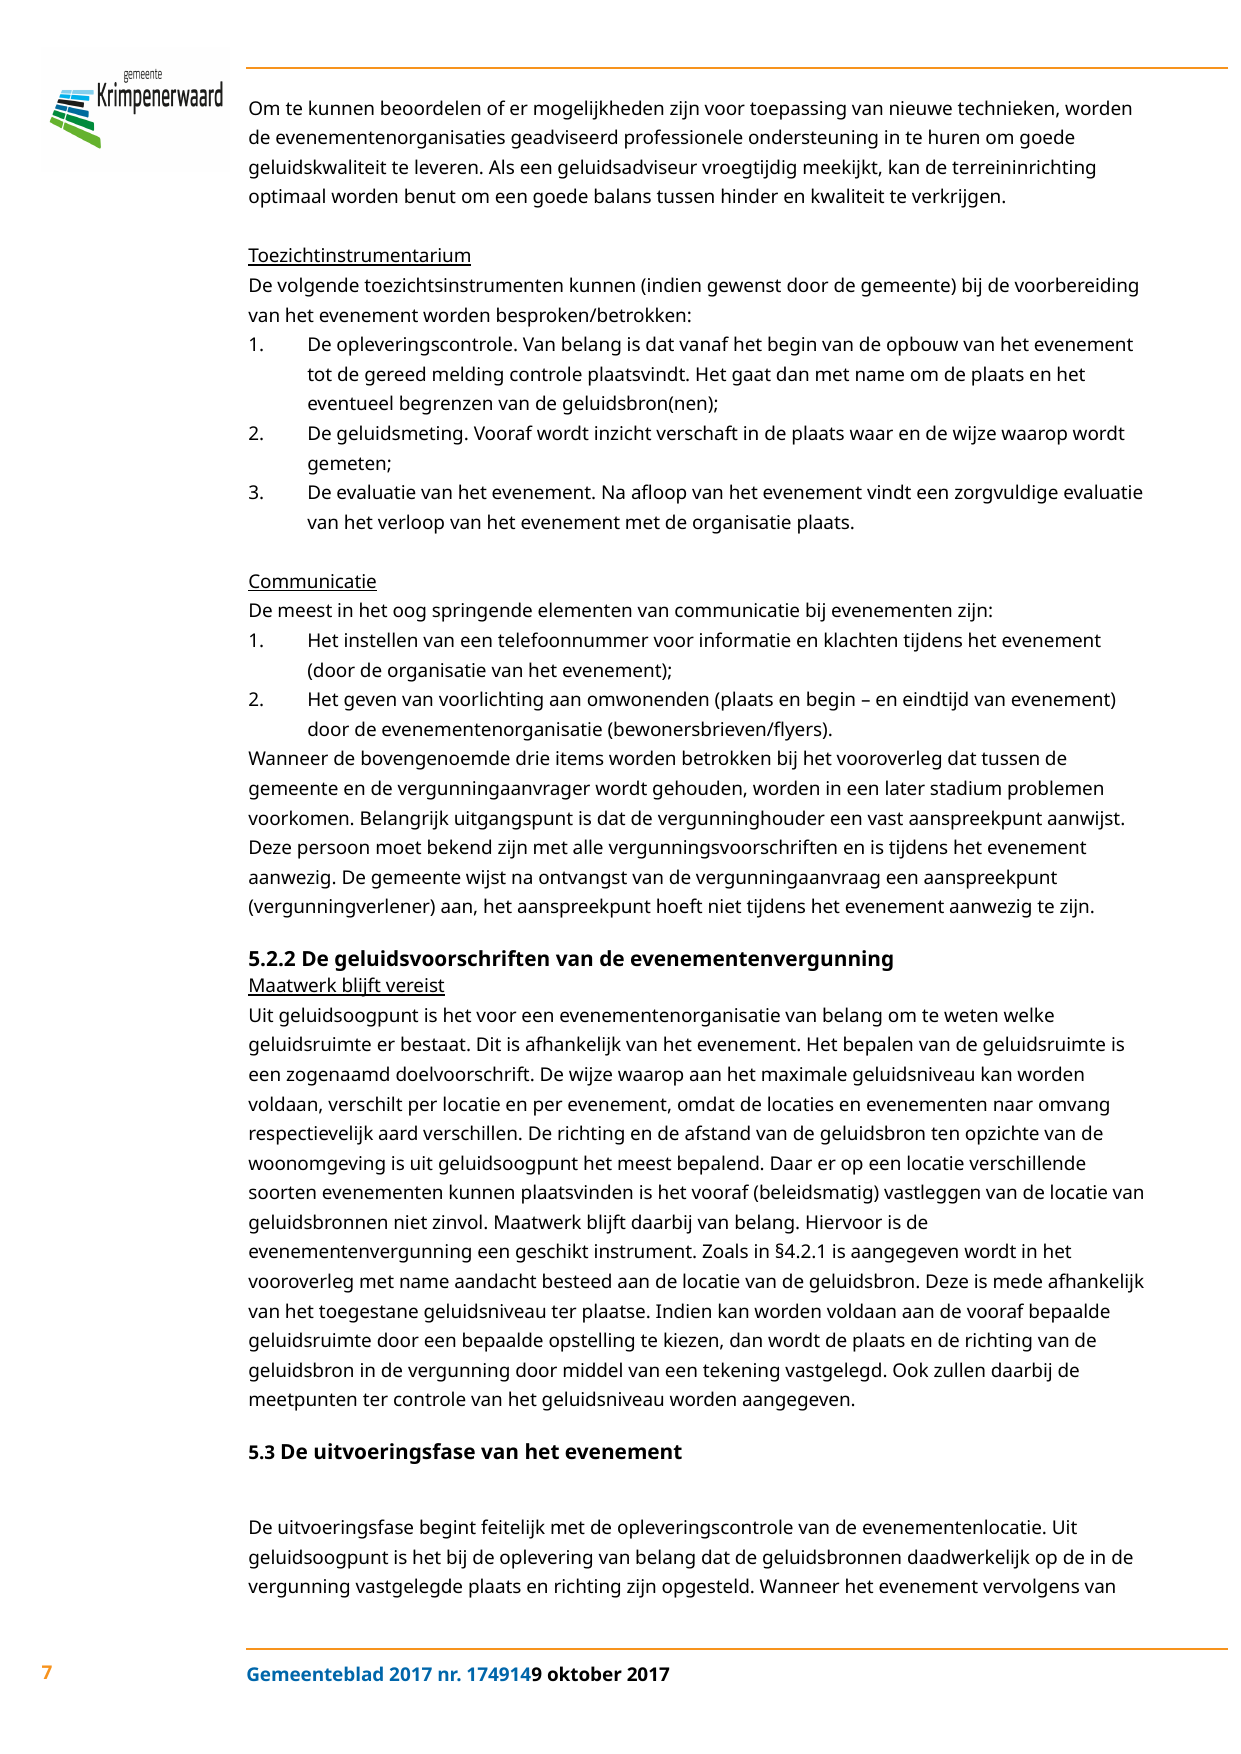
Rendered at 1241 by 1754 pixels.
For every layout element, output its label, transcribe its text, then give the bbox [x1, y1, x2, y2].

list Het instellen van een telefoonnummer voor informatie en klachten tijdens het evenement (door de organisatie van het evenement); [248, 627, 1152, 683]
list De opleveringscontrole. Van belang is dat vanaf het begin van de opbouw van het evenement tot de gereed melding controle plaatsvindt. Het gaat dan met name om de plaats en het eventueel begrenzen van de geluidsbron(nen); [248, 331, 1152, 416]
list De geluidsmeting. Vooraf wordt inzicht verschaft in de plaats waar en de wijze waarop wordt gemeten; [248, 420, 1152, 476]
picture [41, 47, 231, 172]
text Uit geluidsoogpunt is het voor een evenementenorganisatie van belang om te weten welke geluidsruimte er bestaat. Dit is afhankelijk van het evenement. Het bepalen van de geluidsruimte is een zogenaamd doelvoorschrift. De wijze waarop aan het maximale geluidsniveau kan worden voldaan, verschilt per locatie en per evenement, omdat de locaties en evenementen naar omvang respectievelijk aard verschillen. De richting en de afstand van de geluidsbron ten opzichte van de woonomgeving is uit geluidsoogpunt het meest bepalend. Daar er op een locatie verschillende soorten evenementen kunnen plaatsvinden is het vooraf (beleidsmatig) vastleggen van de locatie van geluidsbronnen niet zinvol. Maatwerk blijft daarbij van belang. Hiervoor is de evenementenvergunning een geschikt instrument. Zoals in §4.2.1 is aangegeven wordt in het vooroverleg met name aandacht besteed aan de locatie van de geluidsbron. Deze is mede afhankelijk van het toegestane geluidsniveau ter plaatse. Indien kan worden voldaan aan de vooraf bepaalde geluidsruimte door een bepaalde opstelling te kiezen, dan wordt de plaats en de richting van de geluidsbron in de vergunning door middel van een tekening vastgelegd. Ook zullen daarbij de meetpunten ter controle van het geluidsniveau worden aangegeven. [248, 1002, 1152, 1412]
text De meest in het oog springende elementen van communicatie bij evenementen zijn: [248, 598, 1152, 623]
text De uitvoeringsfase begint feitelijk met de opleveringscontrole van de evenementenlocatie. Uit geluidsoogpunt is het bij de oplevering van belang dat de geluidsbronnen daadwerkelijk op de in de vergunning vastgelegde plaats en richting zijn opgesteld. Wanneer het evenement vervolgens van [248, 1514, 1152, 1599]
text 5.2.2 De geluidsvoorschriften van de evenementenvergunning [248, 944, 1152, 972]
text De volgende toezichtsinstrumenten kunnen (indien gewenst door de gemeente) bij de voorbereiding van het evenement worden besproken/betrokken: [248, 272, 1152, 328]
list Het geven van voorlichting aan omwonenden (plaats en begin – en eindtijd van evenement) door de evenementenorganisatie (bewonersbrieven/flyers). [248, 686, 1152, 742]
text Communicatie [248, 568, 1152, 594]
text Toezichtinstrumentarium [248, 243, 1152, 268]
text Maatwerk blijft vereist [248, 972, 1152, 998]
text Wanneer de bovengenoemde drie items worden betrokken bij het vooroverleg dat tussen de gemeente en de vergunningaanvrager wordt gehouden, worden in een later stadium problemen voorkomen. Belangrijk uitgangspunt is dat de vergunninghouder een vast aanspreekpunt aanwijst. Deze persoon moet bekend zijn met alle vergunningsvoorschriften en is tijdens het evenement aanwezig. De gemeente wijst na ontvangst van de vergunningaanvraag een aanspreekpunt (vergunningverlener) aan, het aanspreekpunt hoeft niet tijdens het evenement aanwezig te zijn. [248, 746, 1152, 919]
list De evaluatie van het evenement. Na afloop van het evenement vindt een zorgvuldige evaluatie van het verloop van het evenement met de organisatie plaats. [248, 479, 1152, 535]
text Om te kunnen beoordelen of er mogelijkheden zijn voor toepassing van nieuwe technieken, worden de evenementenorganisaties geadviseerd professionele ondersteuning in te huren om goede geluidskwaliteit te leveren. Als een geluidsadviseur vroegtijdig meekijkt, kan de terreininrichting optimaal worden benut om een goede balans tussen hinder en kwaliteit te verkrijgen. [248, 95, 1152, 209]
text 5.3 De uitvoeringsfase van het evenement [248, 1437, 1152, 1465]
